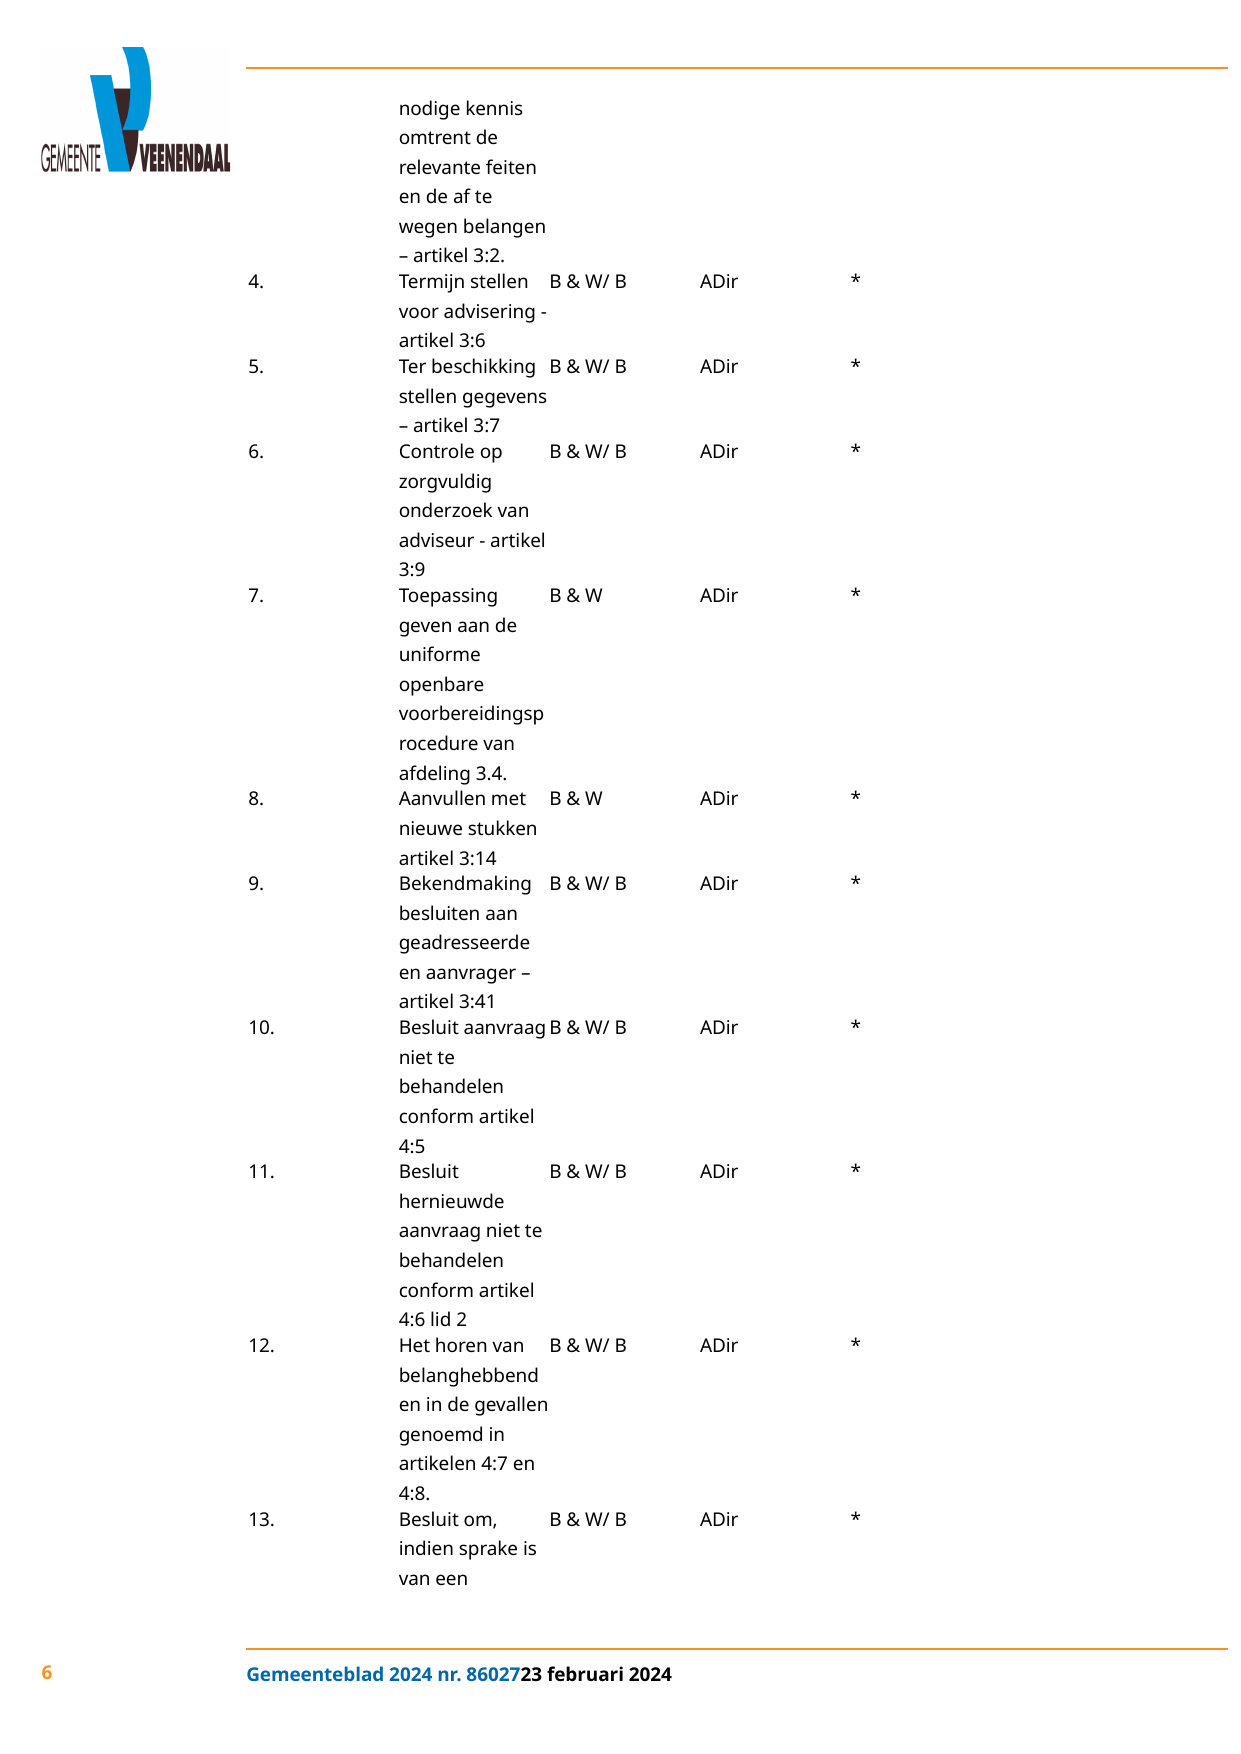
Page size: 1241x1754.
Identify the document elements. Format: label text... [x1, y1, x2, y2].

table_cell [248, 353, 398, 438]
table_cell ADir [700, 438, 850, 582]
table_cell [248, 1506, 398, 1591]
table_cell [549, 95, 700, 268]
table_cell [1001, 1332, 1152, 1506]
table_cell [248, 1332, 398, 1506]
table_cell nodige kennis omtrent de relevante feiten en de af te wegen belangen – artikel 3:2. [399, 95, 549, 268]
table_cell Controle op zorgvuldig onderzoek van adviseur - artikel 3:9 [399, 438, 549, 582]
table_cell [1001, 1015, 1152, 1158]
table_cell * [850, 438, 1001, 582]
table_cell [248, 95, 398, 268]
table_cell ADir [700, 1159, 850, 1332]
table_cell B & W/ B [549, 1159, 700, 1332]
table_cell * [850, 353, 1001, 438]
table_cell [1001, 786, 1152, 870]
table_cell B & W/ B [549, 353, 700, 438]
table_cell [1001, 438, 1152, 582]
table_cell [1001, 582, 1152, 786]
table_cell * [850, 582, 1001, 786]
table_cell [248, 269, 398, 353]
table_cell Bekendmaking besluiten aan geadresseerde en aanvrager – artikel 3:41 [399, 870, 549, 1014]
table_cell [1001, 1159, 1152, 1332]
table_cell * [850, 269, 1001, 353]
picture [41, 47, 130, 172]
table_cell B & W/ B [549, 1506, 700, 1591]
table_cell Ter beschikking stellen gegevens – artikel 3:7 [399, 353, 549, 438]
table_cell [248, 870, 398, 1014]
table_cell Besluit om, indien sprake is van een [399, 1506, 549, 1591]
table_cell ADir [700, 269, 850, 353]
table_cell [700, 95, 850, 268]
table_cell * [850, 786, 1001, 870]
table_cell B & W/ B [549, 438, 700, 582]
table_cell ADir [700, 353, 850, 438]
table_cell * [850, 870, 1001, 1014]
table_cell B & W [549, 786, 700, 870]
table_cell * [850, 1159, 1001, 1332]
table_cell [1001, 1506, 1152, 1591]
table_cell [1001, 269, 1152, 353]
table_cell [248, 582, 398, 786]
table_cell B & W/ B [549, 269, 700, 353]
table_cell [1001, 353, 1152, 438]
table_cell Besluit hernieuwde aanvraag niet te behandelen conform artikel 4:6 lid 2 [399, 1159, 549, 1332]
table_cell ADir [700, 870, 850, 1014]
table_cell [248, 786, 398, 870]
table_cell * [850, 1332, 1001, 1506]
table_cell B & W/ B [549, 1332, 700, 1506]
table_cell B & W/ B [549, 870, 700, 1014]
table_cell * [850, 1506, 1001, 1591]
table_cell Het horen van belanghebbenden in de gevallen genoemd in artikelen 4:7 en 4:8. [399, 1332, 549, 1506]
picture [123, 47, 231, 172]
table_cell [248, 438, 398, 582]
table_cell ADir [700, 1332, 850, 1506]
table_cell * [850, 1015, 1001, 1158]
table_cell [248, 1015, 398, 1158]
table_cell ADir [700, 786, 850, 870]
table_cell B & W/ B [549, 1015, 700, 1158]
table_cell ADir [700, 1506, 850, 1591]
table_cell B & W [549, 582, 700, 786]
table_cell [248, 1159, 398, 1332]
table_cell Besluit aanvraag niet te behandelen conform artikel 4:5 [399, 1015, 549, 1158]
table_cell [1001, 870, 1152, 1014]
table_cell ADir [700, 1015, 850, 1158]
table_cell ADir [700, 582, 850, 786]
table_cell [1001, 95, 1152, 268]
table_cell Termijn stellen voor advisering - artikel 3:6 [399, 269, 549, 353]
table_cell Aanvullen met nieuwe stukken artikel 3:14 [399, 786, 549, 870]
table_cell [850, 95, 1001, 268]
table_cell Toepassing geven aan de uniforme openbare voorbereidingsprocedure van afdeling 3.4. [399, 582, 549, 786]
